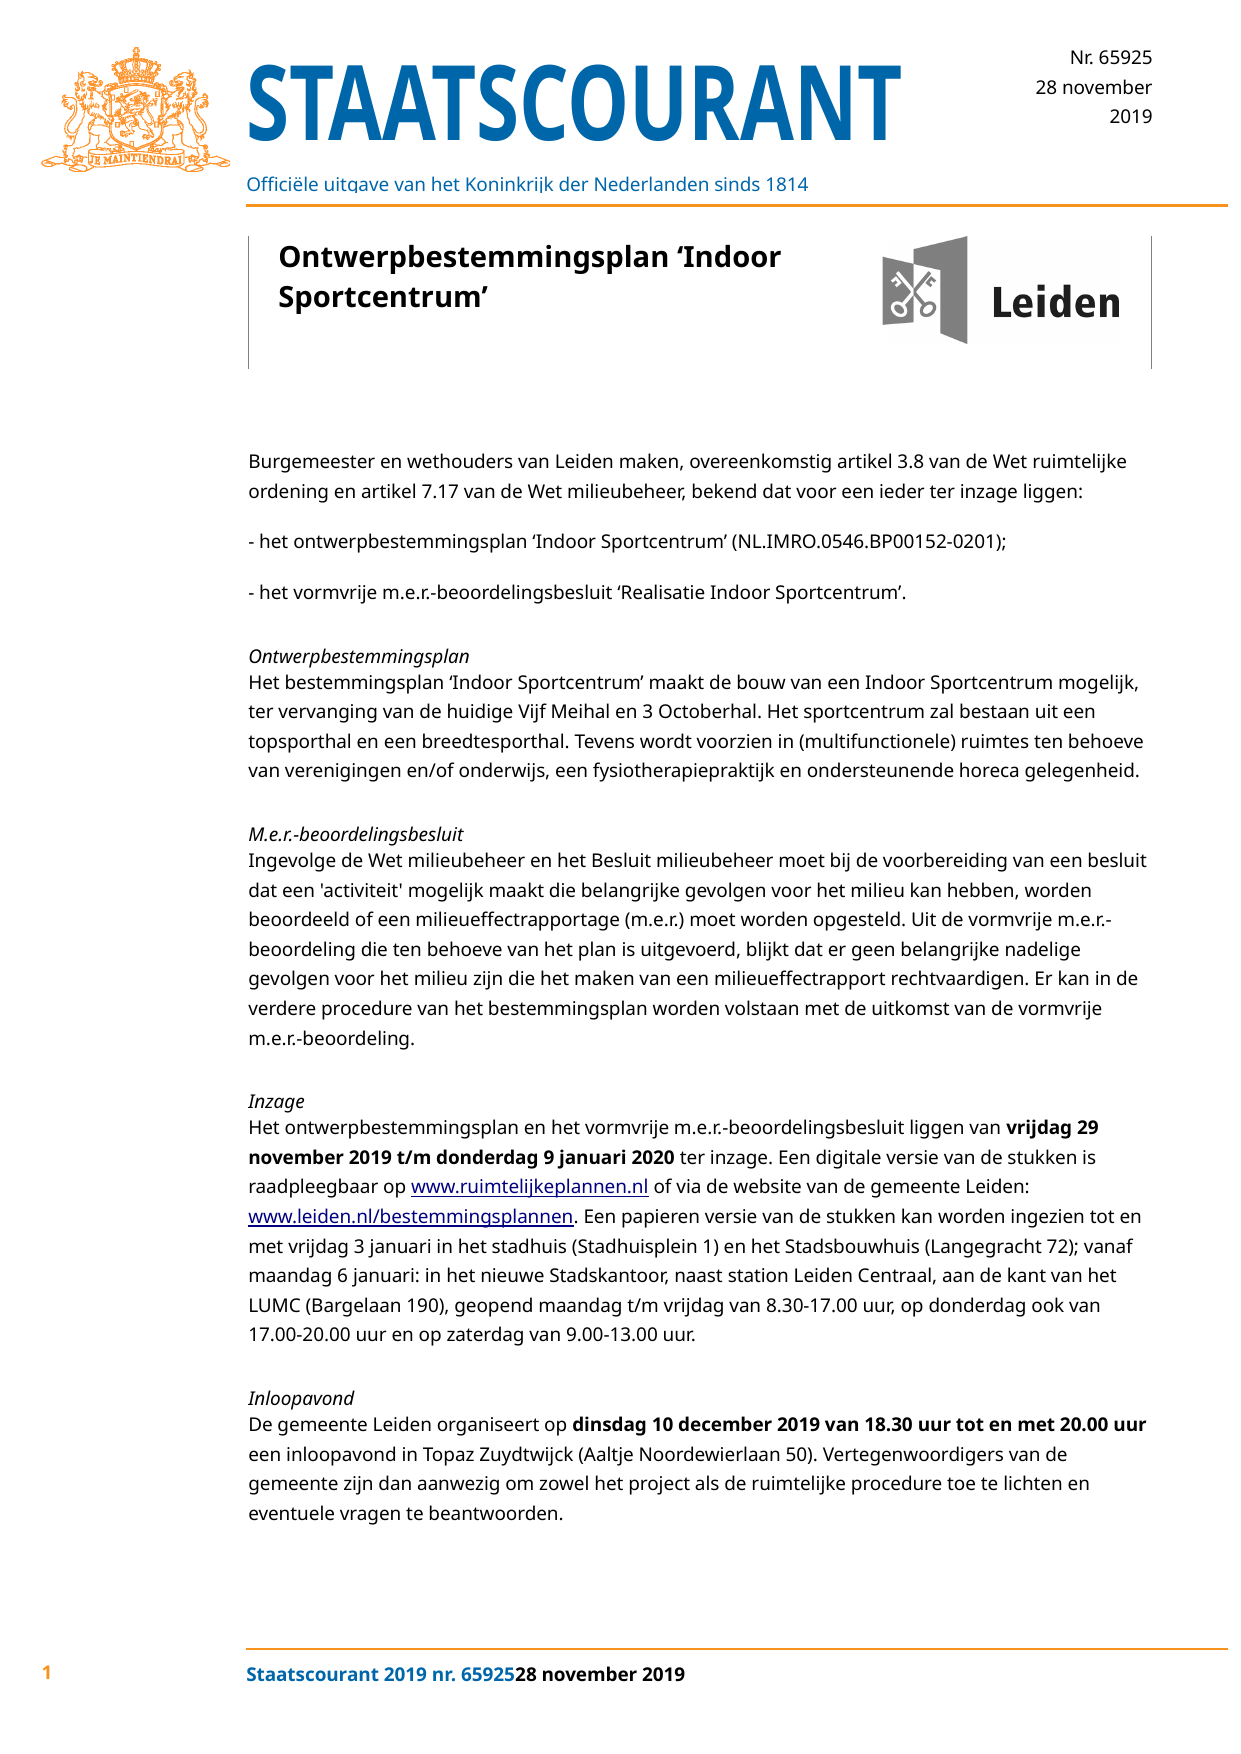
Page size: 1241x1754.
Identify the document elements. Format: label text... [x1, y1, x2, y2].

text Inzage [248, 1089, 1152, 1114]
table_header [850, 236, 1151, 369]
text Het bestemmingsplan ‘Indoor Sportcentrum’ maakt de bouw van een Indoor Sportcentrum mogelijk, ter vervanging van de huidige Vijf Meihal en 3 Octoberhal. Het sportcentrum zal bestaan uit een topsporthal en een breedtesporthal. Tevens wordt voorzien in (multifunctionele) ruimtes ten behoeve van verenigingen en/of onderwijs, een fysiotherapiepraktijk en ondersteunende horeca gelegenheid. [248, 669, 1152, 783]
picture [882, 236, 1119, 344]
text Burgemeester en wethouders van Leiden maken, overeenkomstig artikel 3.8 van de Wet ruimtelijke ordening en artikel 7.17 van de Wet milieubeheer, bekend dat voor een ieder ter inzage liggen: [248, 449, 1152, 504]
text - het vormvrije m.e.r.-beoordelingsbesluit ‘Realisatie Indoor Sportcentrum’. [248, 579, 1152, 605]
table_header Ontwerpbestemmingsplan ‘Indoor Sportcentrum’ [249, 236, 850, 369]
text Ontwerpbestemmingsplan [248, 643, 1152, 669]
text - het ontwerpbestemmingsplan ‘Indoor Sportcentrum’ (NL.IMRO.0546.BP00152-0201); [248, 529, 1152, 554]
text Ingevolge de Wet milieubeheer en het Besluit milieubeheer moet bij de voorbereiding van een besluit dat een 'activiteit' mogelijk maakt die belangrijke gevolgen voor het milieu kan hebben, worden beoordeeld of een milieueffectrapportage (m.e.r.) moet worden opgesteld. Uit de vormvrije m.e.r.-beoordeling die ten behoeve van het plan is uitgevoerd, blijkt dat er geen belangrijke nadelige gevolgen voor het milieu zijn die het maken van een milieueffectrapport rechtvaardigen. Er kan in de verdere procedure van het bestemmingsplan worden volstaan met de uitkomst van de vormvrije m.e.r.-beoordeling. [248, 847, 1152, 1051]
text Inloopavond [248, 1386, 1152, 1411]
text M.e.r.-beoordelingsbesluit [248, 822, 1152, 847]
picture [41, 47, 231, 172]
text De gemeente Leiden organiseert op dinsdag 10 december 2019 van 18.30 uur tot en met 20.00 uur een inloopavond in Topaz Zuydtwijck (Aaltje Noordewierlaan 50). Vertegenwoordigers van de gemeente zijn dan aanwezig om zowel het project als de ruimtelijke procedure toe te lichten en eventuele vragen te beantwoorden. [248, 1411, 1152, 1526]
text Het ontwerpbestemmingsplan en het vormvrije m.e.r.-beoordelingsbesluit liggen van vrijdag 29 november 2019 t/m donderdag 9 januari 2020 ter inzage. Een digitale versie van de stukken is raadpleegbaar op www.ruimtelijkeplannen.nl of via de website van de gemeente Leiden: www.leiden.nl/bestemmingsplannen. Een papieren versie van de stukken kan worden ingezien tot en met vrijdag 3 januari in het stadhuis (Stadhuisplein 1) en het Stadsbouwhuis (Langegracht 72); vanaf maandag 6 januari: in het nieuwe Stadskantoor, naast station Leiden Centraal, aan de kant van het LUMC (Bargelaan 190), geopend maandag t/m vrijdag van 8.30-17.00 uur, op donderdag ook van 17.00-20.00 uur en op zaterdag van 9.00-13.00 uur. [248, 1114, 1152, 1347]
